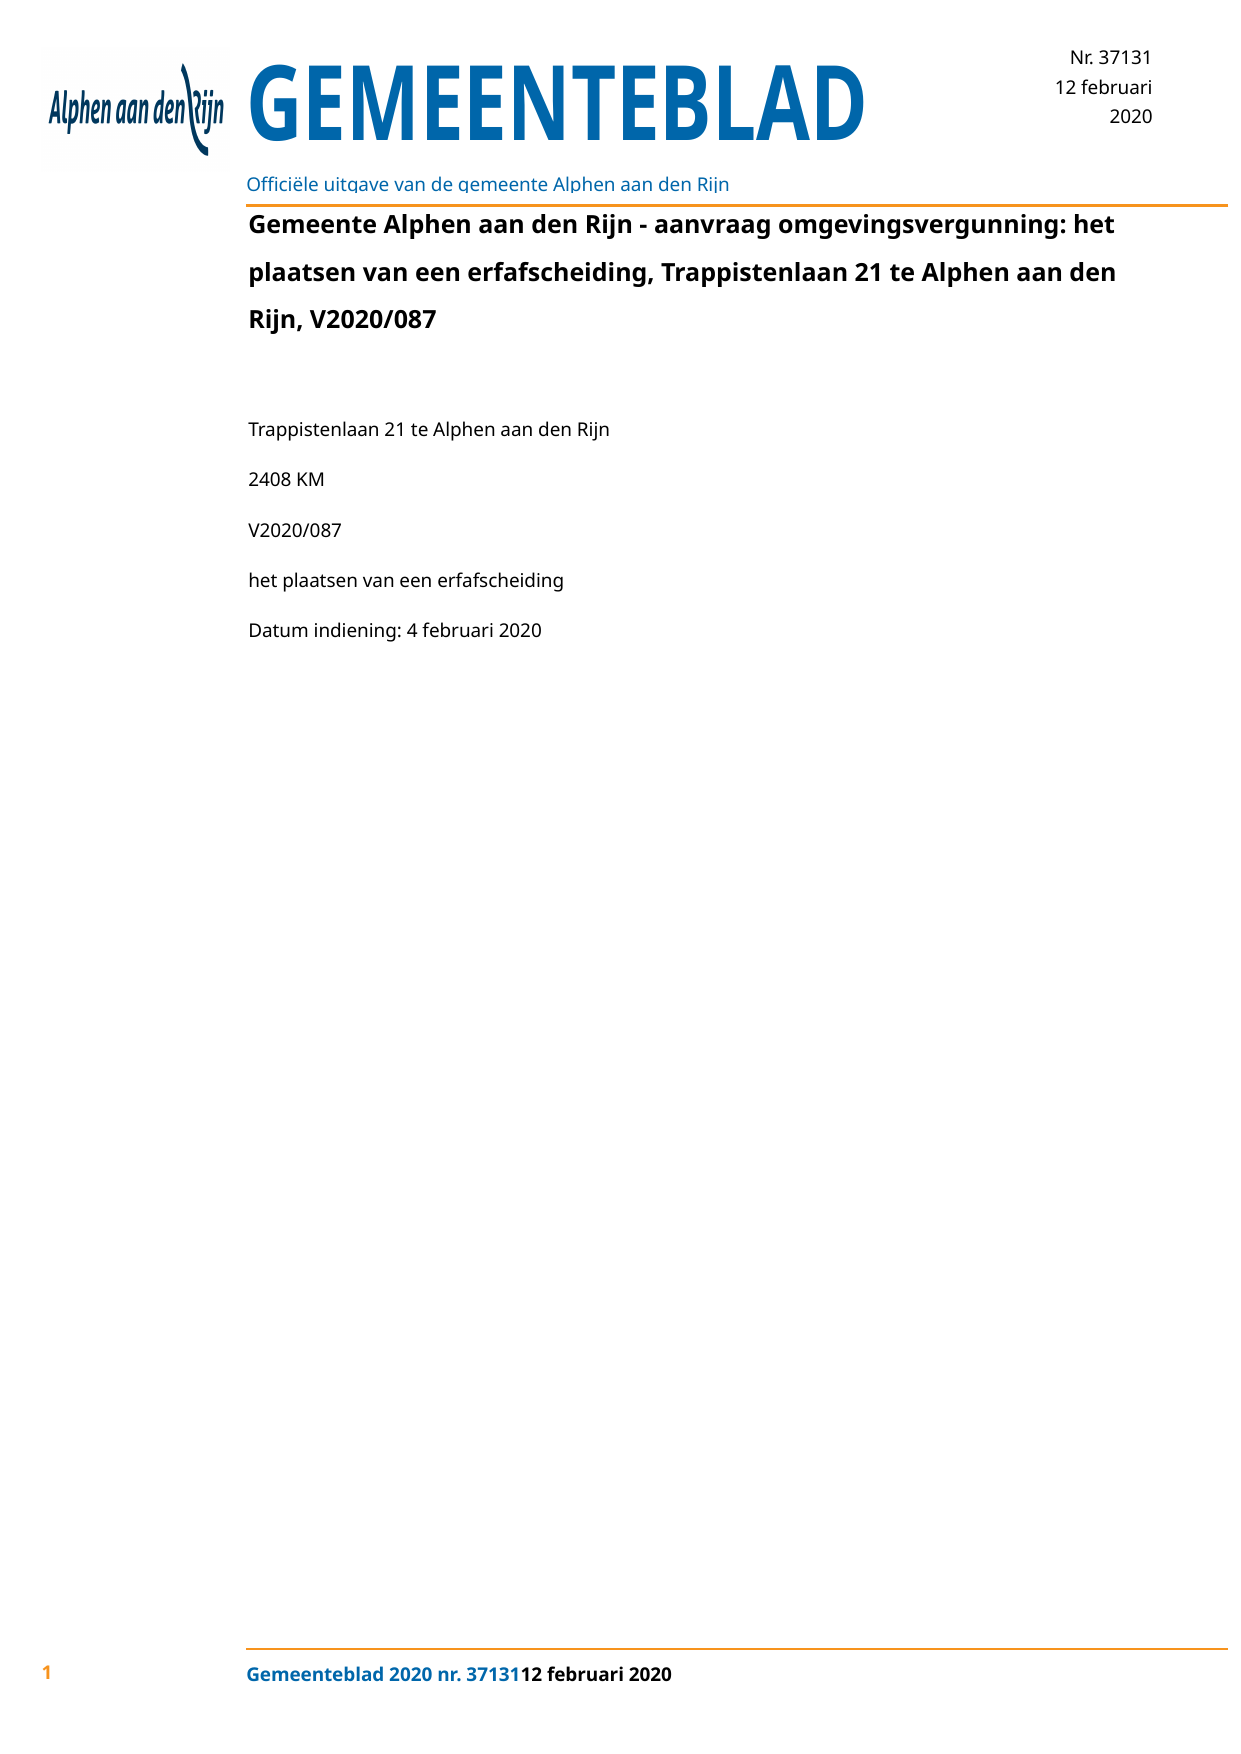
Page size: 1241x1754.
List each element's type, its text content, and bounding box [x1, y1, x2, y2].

text Datum indiening: 4 februari 2020 [248, 618, 1152, 643]
picture [41, 47, 231, 172]
text Trappistenlaan 21 te Alphen aan den Rijn [248, 416, 1152, 442]
text het plaatsen van een erfafscheiding [248, 567, 1152, 593]
text Gemeente Alphen aan den Rijn - aanvraag omgevingsvergunning: het plaatsen van een erfafscheiding, Trappistenlaan 21 te Alphen aan den Rijn, V2020/087 [248, 207, 1152, 336]
text V2020/087 [248, 517, 1152, 542]
text 2408 KM [248, 466, 1152, 492]
